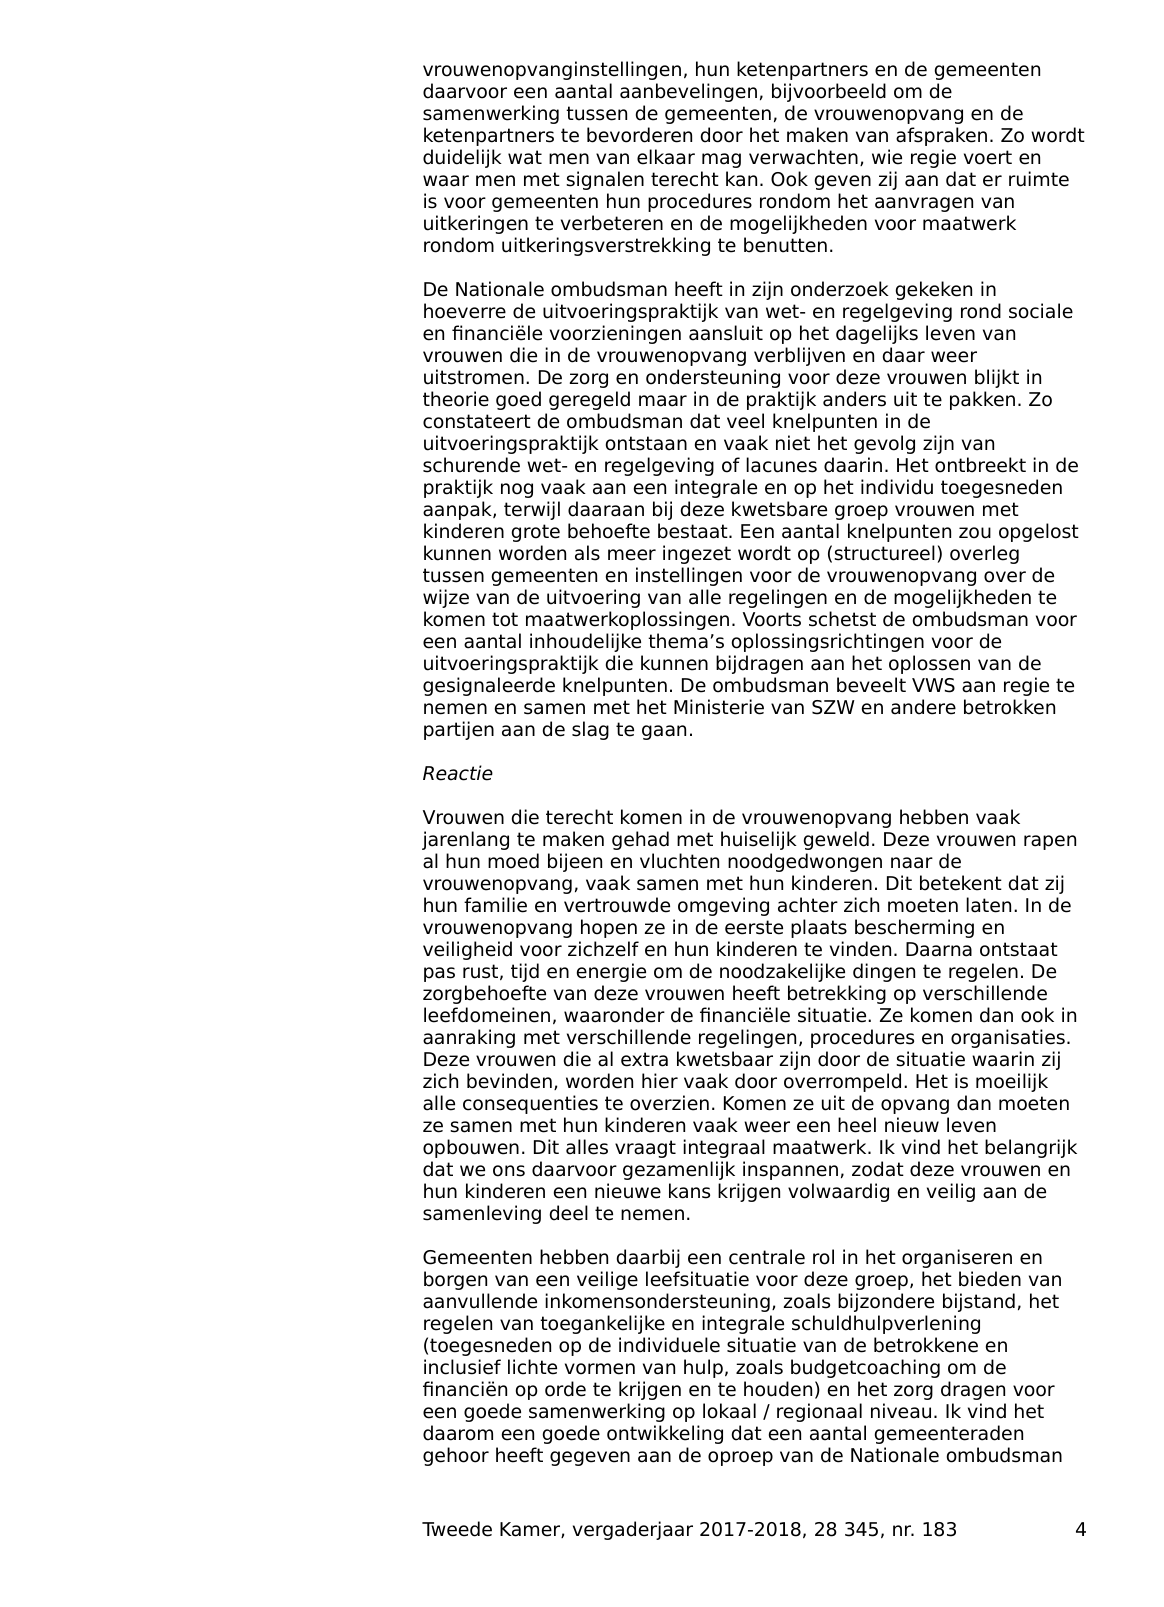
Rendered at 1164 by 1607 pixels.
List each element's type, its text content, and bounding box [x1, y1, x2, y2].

subtitle Reactie [422, 763, 1087, 785]
text Vrouwen die terecht komen in de vrouwenopvang hebben vaak jarenlang te maken gehad met huiselijk geweld. Deze vrouwen rapen al hun moed bijeen en vluchten noodgedwongen naar de vrouwenopvang, vaak samen met hun kinderen. Dit betekent dat zij hun familie en vertrouwde omgeving achter zich moeten laten. In de vrouwenopvang hopen ze in de eerste plaats bescherming en veiligheid voor zichzelf en hun kinderen te vinden. Daarna ontstaat pas rust, tijd en energie om de noodzakelijke dingen te regelen. De zorgbehoefte van deze vrouwen heeft betrekking op verschillende leefdomeinen, waaronder de financiële situatie. Ze komen dan ook in aanraking met verschillende regelingen, procedures en organisaties. Deze vrouwen die al extra kwetsbaar zijn door de situatie waarin zij zich bevinden, worden hier vaak door overrompeld. Het is moeilijk alle consequenties te overzien. Komen ze uit de opvang dan moeten ze samen met hun kinderen vaak weer een heel nieuw leven opbouwen. Dit alles vraagt integraal maatwerk. Ik vind het belangrijk dat we ons daarvoor gezamenlijk inspannen, zodat deze vrouwen en hun kinderen een nieuwe kans krijgen volwaardig en veilig aan de samenleving deel te nemen. [422, 807, 1087, 1224]
text De Nationale ombudsman heeft in zijn onderzoek gekeken in hoeverre de uitvoeringspraktijk van wet- en regelgeving rond sociale en financiële voorzieningen aansluit op het dagelijks leven van vrouwen die in de vrouwenopvang verblijven en daar weer uitstromen. De zorg en ondersteuning voor deze vrouwen blijkt in theorie goed geregeld maar in de praktijk anders uit te pakken. Zo constateert de ombudsman dat veel knelpunten in de uitvoeringspraktijk ontstaan en vaak niet het gevolg zijn van schurende wet- en regelgeving of lacunes daarin. Het ontbreekt in de praktijk nog vaak aan een integrale en op het individu toegesneden aanpak, terwijl daaraan bij deze kwetsbare groep vrouwen met kinderen grote behoefte bestaat. Een aantal knelpunten zou opgelost kunnen worden als meer ingezet wordt op (structureel) overleg tussen gemeenten en instellingen voor de vrouwenopvang over de wijze van de uitvoering van alle regelingen en de mogelijkheden te komen tot maatwerkoplossingen. Voorts schetst de ombudsman voor een aantal inhoudelijke thema’s oplossingsrichtingen voor de uitvoeringspraktijk die kunnen bijdragen aan het oplossen van de gesignaleerde knelpunten. De ombudsman beveelt VWS aan regie te nemen en samen met het Ministerie van SZW en andere betrokken partijen aan de slag te gaan. [422, 279, 1087, 741]
text Gemeenten hebben daarbij een centrale rol in het organiseren en borgen van een veilige leefsituatie voor deze groep, het bieden van aanvullende inkomensondersteuning, zoals bijzondere bijstand, het regelen van toegankelijke en integrale schuldhulpverlening (toegesneden op de individuele situatie van de betrokkene en inclusief lichte vormen van hulp, zoals budgetcoaching om de financiën op orde te krijgen en te houden) en het zorg dragen voor een goede samenwerking op lokaal / regionaal niveau. Ik vind het daarom een goede ontwikkeling dat een aantal gemeenteraden gehoor heeft gegeven aan de oproep van de Nationale ombudsman [422, 1247, 1087, 1467]
text vrouwenopvanginstellingen, hun ketenpartners en de gemeenten daarvoor een aantal aanbevelingen, bijvoorbeeld om de samenwerking tussen de gemeenten, de vrouwenopvang en de ketenpartners te bevorderen door het maken van afspraken. Zo wordt duidelijk wat men van elkaar mag verwachten, wie regie voert en waar men met signalen terecht kan. Ook geven zij aan dat er ruimte is voor gemeenten hun procedures rondom het aanvragen van uitkeringen te verbeteren en de mogelijkheden voor maatwerk rondom uitkeringsverstrekking te benutten. [422, 59, 1087, 257]
